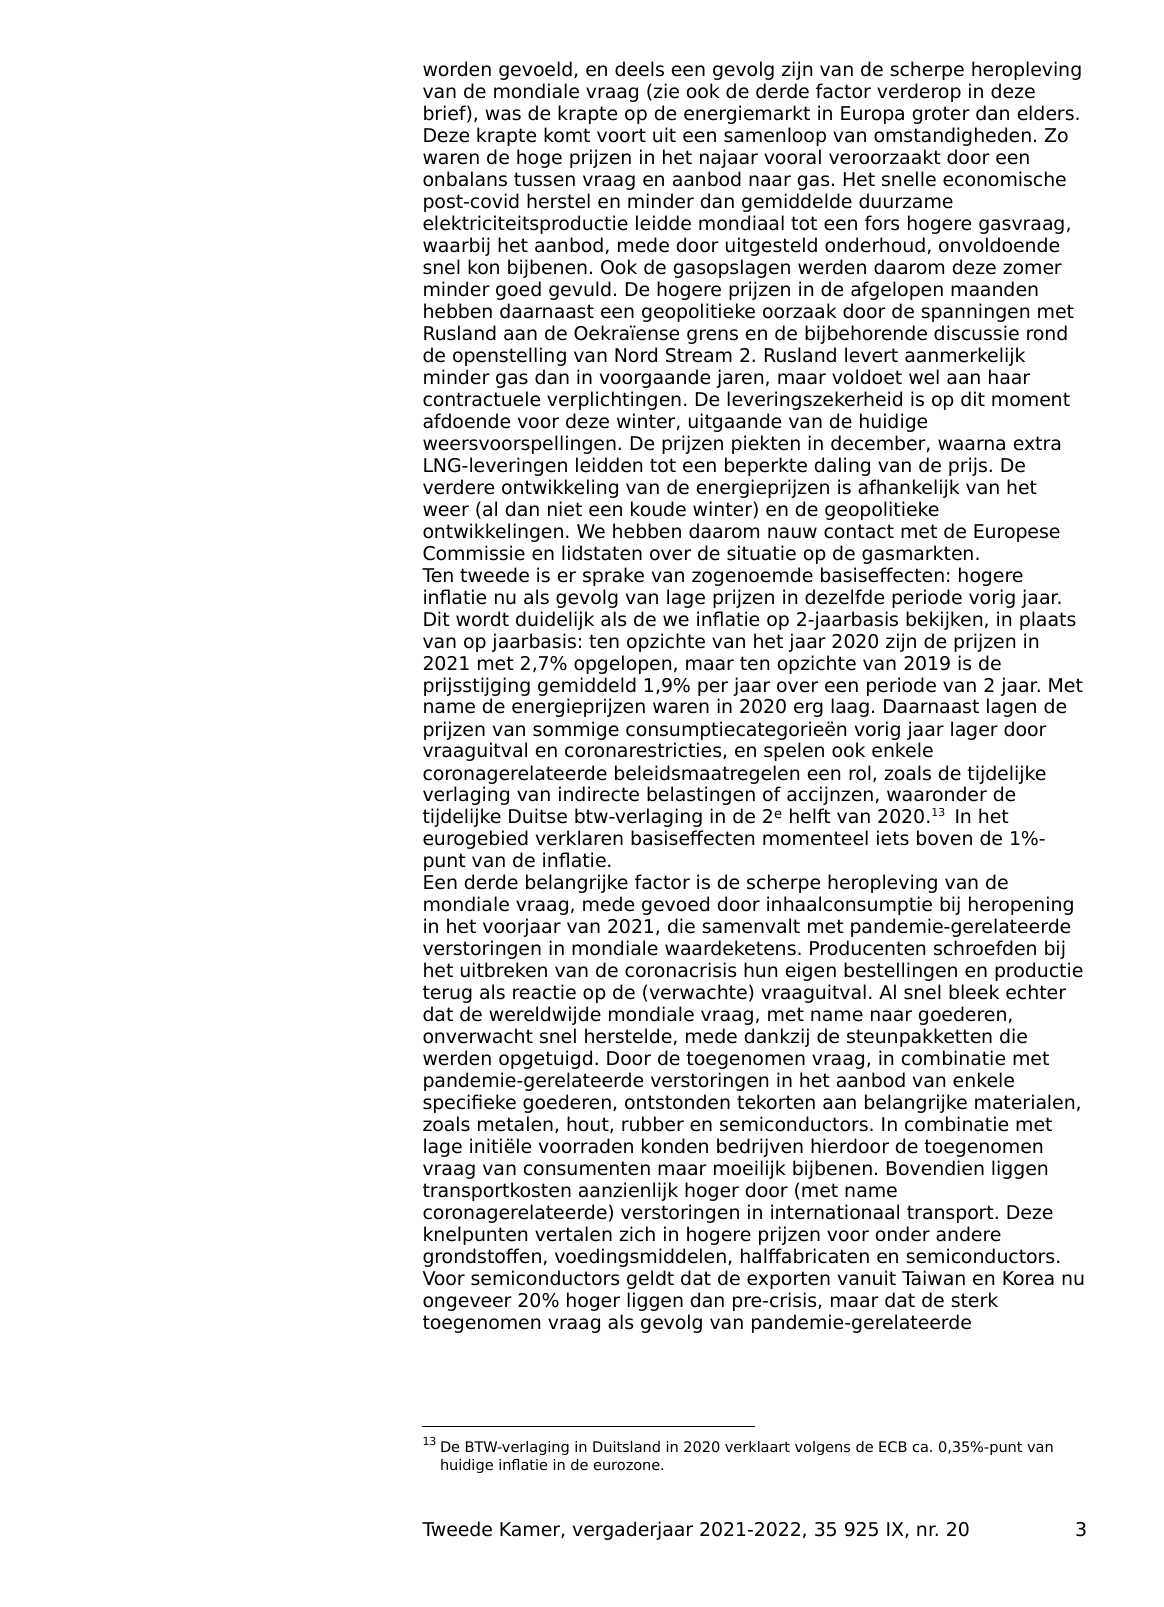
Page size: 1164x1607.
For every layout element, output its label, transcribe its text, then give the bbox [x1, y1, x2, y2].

text Een derde belangrijke factor is de scherpe heropleving van de mondiale vraag, mede gevoed door inhaalconsumptie bij heropening in het voorjaar van 2021, die samenvalt met pandemie-gerelateerde verstoringen in mondiale waardeketens. Producenten schroefden bij het uitbreken van de coronacrisis hun eigen bestellingen en productie terug als reactie op de (verwachte) vraaguitval. Al snel bleek echter dat de wereldwijde mondiale vraag, met name naar goederen, onverwacht snel herstelde, mede dankzij de steunpakketten die werden opgetuigd. Door de toegenomen vraag, in combinatie met pandemie-gerelateerde verstoringen in het aanbod van enkele specifieke goederen, ontstonden tekorten aan belangrijke materialen, zoals metalen, hout, rubber en semiconductors. In combinatie met lage initiële voorraden konden bedrijven hierdoor de toegenomen vraag van consumenten maar moeilijk bijbenen. Bovendien liggen transportkosten aanzienlijk hoger door (met name coronagerelateerde) verstoringen in internationaal transport. Deze knelpunten vertalen zich in hogere prijzen voor onder andere grondstoffen, voedingsmiddelen, halffabricaten en semiconductors. Voor semiconductors geldt dat de exporten vanuit Taiwan en Korea nu ongeveer 20% hoger liggen dan pre-crisis, maar dat de sterk toegenomen vraag als gevolg van pandemie-gerelateerde [422, 872, 1087, 1334]
text Ten tweede is er sprake van zogenoemde basiseffecten: hogere inflatie nu als gevolg van lage prijzen in dezelfde periode vorig jaar. Dit wordt duidelijk als de we inflatie op 2-jaarbasis bekijken, in plaats van op jaarbasis: ten opzichte van het jaar 2020 zijn de prijzen in 2021 met 2,7% opgelopen, maar ten opzichte van 2019 is de prijsstijging gemiddeld 1,9% per jaar over een periode van 2 jaar. Met name de energieprijzen waren in 2020 erg laag. Daarnaast lagen de prijzen van sommige consumptiecategorieën vorig jaar lager door vraaguitval en coronarestricties, en spelen ook enkele coronagerelateerde beleidsmaatregelen een rol, zoals de tijdelijke verlaging van indirecte belastingen of accijnzen, waaronder de tijdelijke Duitse btw-verlaging in de 2e helft van 2020. In het eurogebied verklaren basiseffecten momenteel iets boven de 1%-punt van de inflatie. [422, 564, 1087, 872]
text De BTW-verlaging in Duitsland in 2020 verklaart volgens de ECB ca. 0,35%-punt van huidige inflatie in de eurozone. [422, 1435, 1087, 1474]
text worden gevoeld, en deels een gevolg zijn van de scherpe heropleving van de mondiale vraag (zie ook de derde factor verderop in deze brief), was de krapte op de energiemarkt in Europa groter dan elders. Deze krapte komt voort uit een samenloop van omstandigheden. Zo waren de hoge prijzen in het najaar vooral veroorzaakt door een onbalans tussen vraag en aanbod naar gas. Het snelle economische post-covid herstel en minder dan gemiddelde duurzame elektriciteitsproductie leidde mondiaal tot een fors hogere gasvraag, waarbij het aanbod, mede door uitgesteld onderhoud, onvoldoende snel kon bijbenen. Ook de gasopslagen werden daarom deze zomer minder goed gevuld. De hogere prijzen in de afgelopen maanden hebben daarnaast een geopolitieke oorzaak door de spanningen met Rusland aan de Oekraïense grens en de bijbehorende discussie rond de openstelling van Nord Stream 2. Rusland levert aanmerkelijk minder gas dan in voorgaande jaren, maar voldoet wel aan haar contractuele verplichtingen. De leveringszekerheid is op dit moment afdoende voor deze winter, uitgaande van de huidige weersvoorspellingen. De prijzen piekten in december, waarna extra LNG-leveringen leidden tot een beperkte daling van de prijs. De verdere ontwikkeling van de energieprijzen is afhankelijk van het weer (al dan niet een koude winter) en de geopolitieke ontwikkelingen. We hebben daarom nauw contact met de Europese Commissie en lidstaten over de situatie op de gasmarkten. [422, 59, 1087, 564]
